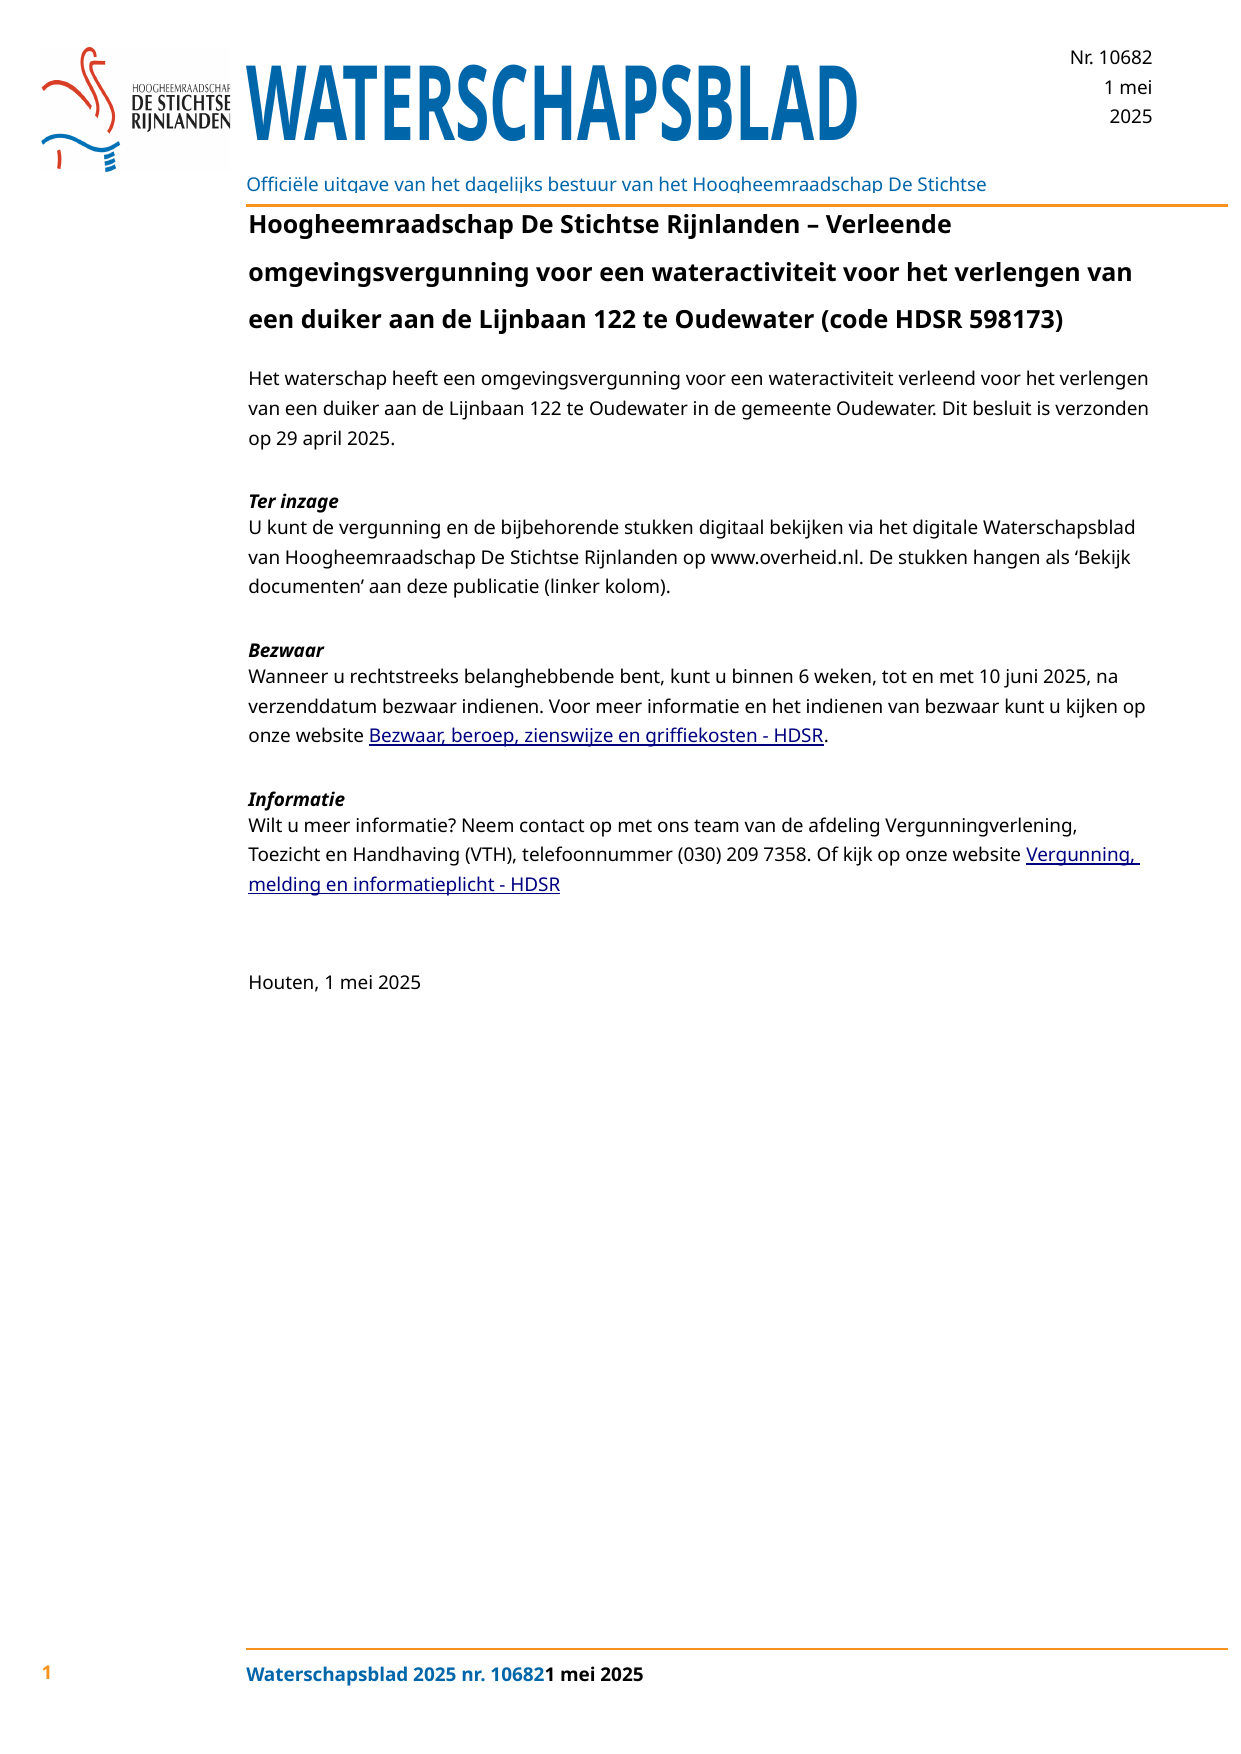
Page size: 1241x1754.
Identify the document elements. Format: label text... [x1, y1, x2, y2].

text Informatie [248, 786, 1152, 812]
text Wilt u meer informatie? Neem contact op met ons team van de afdeling Vergunningverlening, Toezicht en Handhaving (VTH), telefoonnummer (030) 209 7358. Of kijk op onze website Vergunning, melding en informatieplicht - HDSR [248, 812, 1152, 897]
text Bezwaar [248, 637, 1152, 663]
text Het waterschap heeft een omgevingsvergunning voor een wateractiviteit verleend voor het verlengen van een duiker aan de Lijnbaan 122 te Oudewater in de gemeente Oudewater. Dit besluit is verzonden op 29 april 2025. [248, 366, 1152, 450]
text Hoogheemraadschap De Stichtse Rijnlanden – Verleende omgevingsvergunning voor een wateractiviteit voor het verlengen van een duiker aan de Lijnbaan 122 te Oudewater (code HDSR 598173) [248, 207, 1152, 336]
text U kunt de vergunning en de bijbehorende stukken digitaal bekijken via het digitale Waterschapsblad van Hoogheemraadschap De Stichtse Rijnlanden op www.overheid.nl. De stukken hangen als ‘Bekijk documenten’ aan deze publicatie (linker kolom). [248, 514, 1152, 599]
text Ter inzage [248, 489, 1152, 514]
text Houten, 1 mei 2025 [248, 969, 1152, 995]
text Wanneer u rechtstreeks belanghebbende bent, kunt u binnen 6 weken, tot en met 10 juni 2025, na verzenddatum bezwaar indienen. Voor meer informatie en het indienen van bezwaar kunt u kijken op onze website Bezwaar, beroep, zienswijze en griffiekosten - HDSR. [248, 663, 1152, 748]
picture [41, 47, 231, 172]
